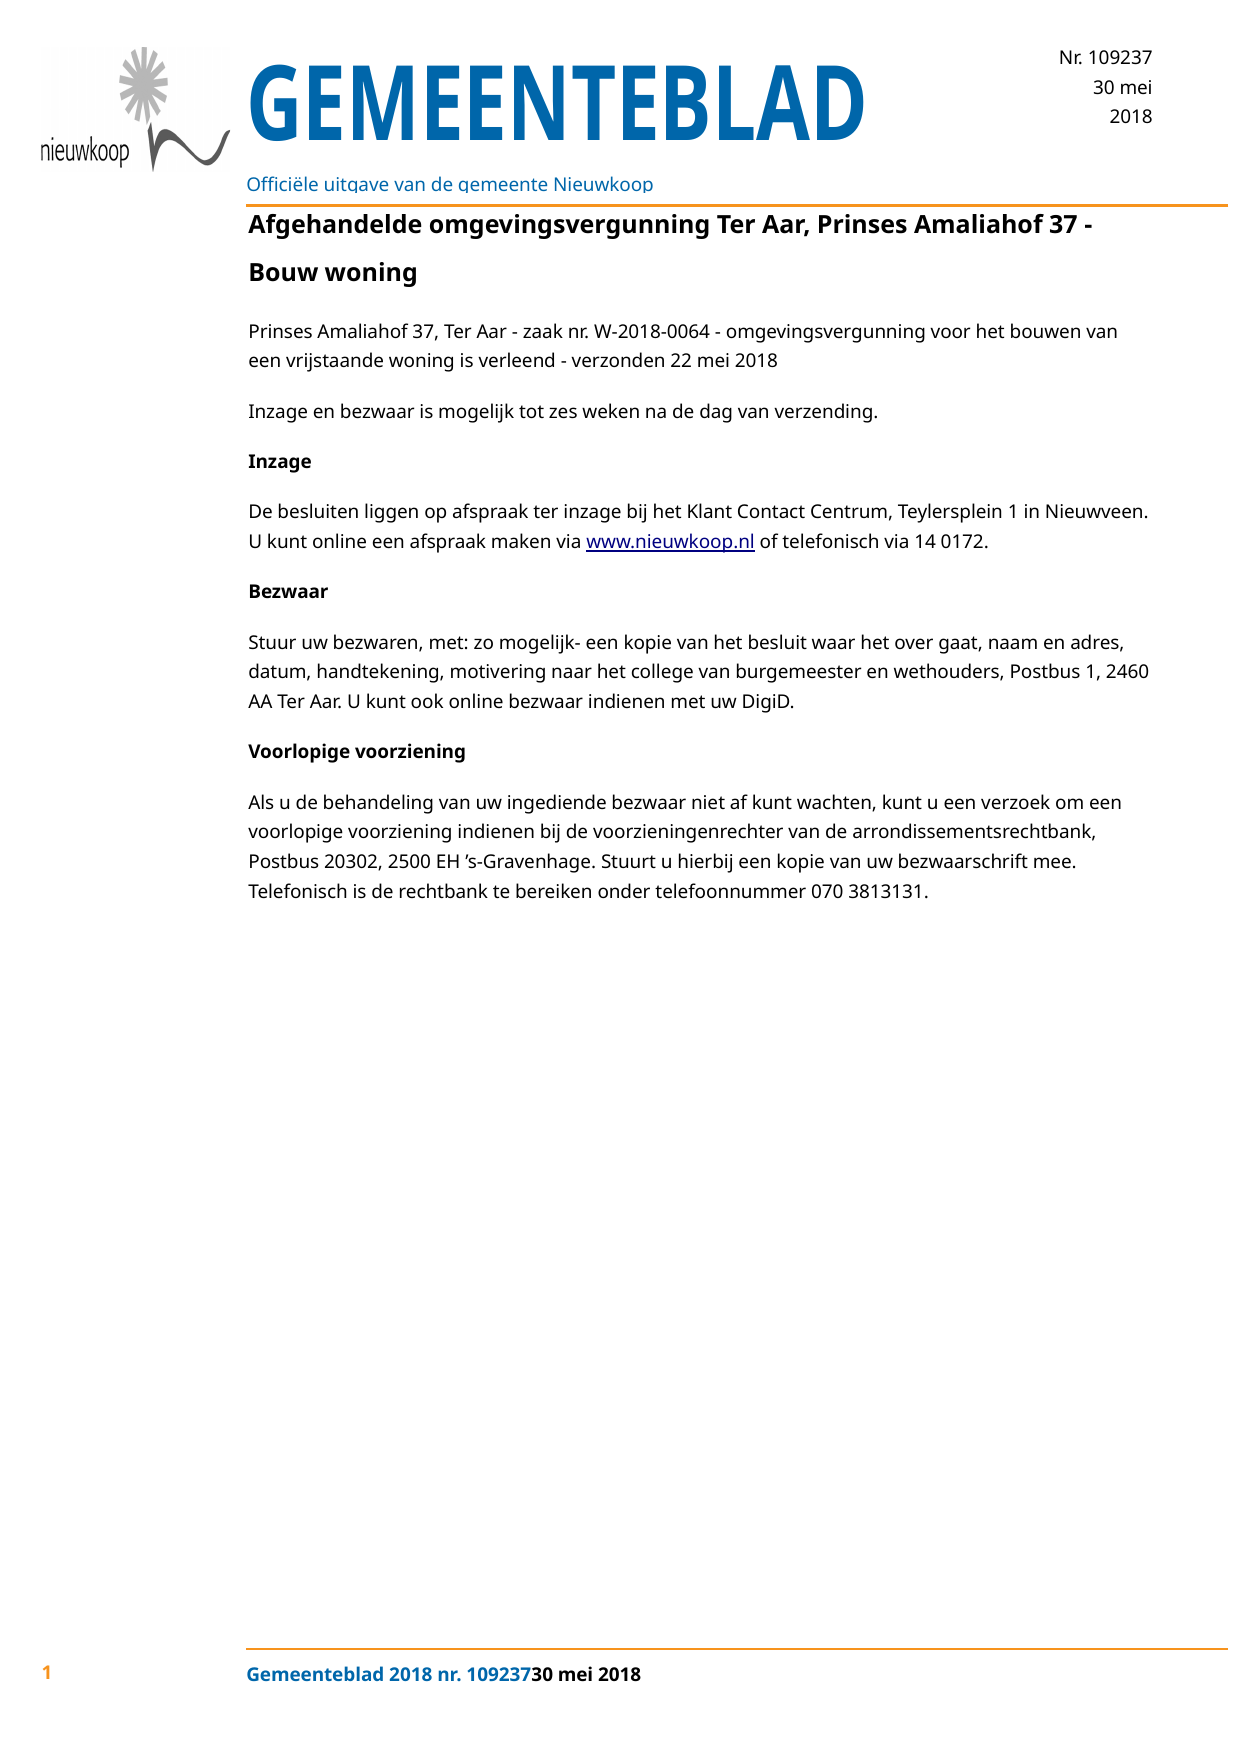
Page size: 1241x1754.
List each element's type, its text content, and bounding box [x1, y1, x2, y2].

text Bezwaar [248, 579, 1152, 604]
text Prinses Amaliahof 37, Ter Aar - zaak nr. W-2018-0064 - omgevingsvergunning voor het bouwen van een vrijstaande woning is verleend - verzonden 22 mei 2018 [248, 318, 1152, 373]
text Inzage en bezwaar is mogelijk tot zes weken na de dag van verzending. [248, 398, 1152, 424]
text Inzage [248, 448, 1152, 474]
picture [41, 47, 231, 172]
text Als u de behandeling van uw ingediende bezwaar niet af kunt wachten, kunt u een verzoek om een voorlopige voorziening indienen bij de voorzieningenrechter van de arrondissementsrechtbank, Postbus 20302, 2500 EH ’s-Gravenhage. Stuurt u hierbij een kopie van uw bezwaarschrift mee. Telefonisch is de rechtbank te bereiken onder telefoonnummer 070 3813131. [248, 789, 1152, 904]
text Voorlopige voorziening [248, 739, 1152, 764]
text Afgehandelde omgevingsvergunning Ter Aar, Prinses Amaliahof 37 - Bouw woning [248, 207, 1152, 288]
text Stuur uw bezwaren, met: zo mogelijk- een kopie van het besluit waar het over gaat, naam en adres, datum, handtekening, motivering naar het college van burgemeester en wethouders, Postbus 1, 2460 AA Ter Aar. U kunt ook online bezwaar indienen met uw DigiD. [248, 629, 1152, 714]
text De besluiten liggen op afspraak ter inzage bij het Klant Contact Centrum, Teylersplein 1 in Nieuwveen. U kunt online een afspraak maken via www.nieuwkoop.nl of telefonisch via 14 0172. [248, 499, 1152, 554]
